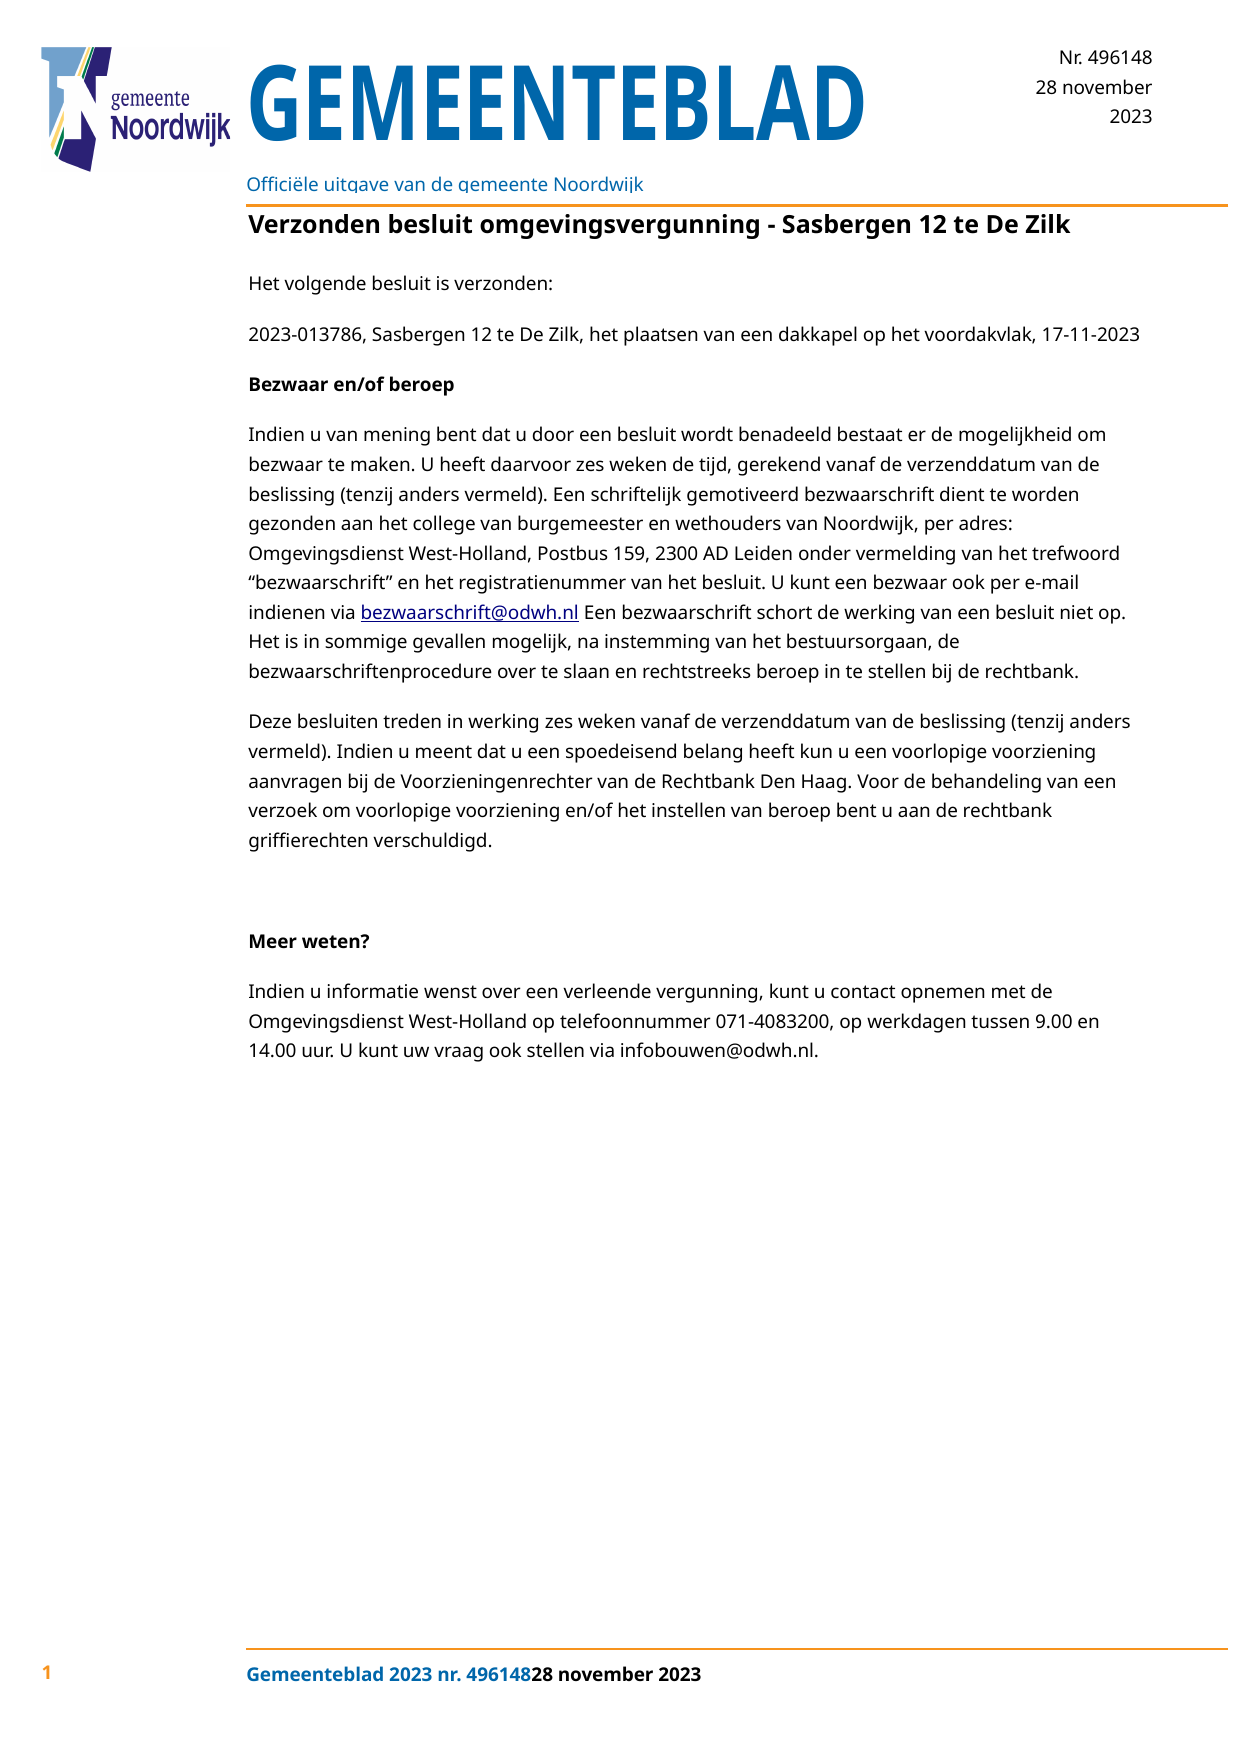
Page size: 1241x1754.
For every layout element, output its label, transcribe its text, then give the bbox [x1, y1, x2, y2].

text 2023-013786, Sasbergen 12 te De Zilk, het plaatsen van een dakkapel op het voordakvlak, 17-11-2023 [248, 321, 1152, 346]
text Indien u van mening bent dat u door een besluit wordt benadeeld bestaat er de mogelijkheid om bezwaar te maken. U heeft daarvoor zes weken de tijd, gerekend vanaf de verzenddatum van de beslissing (tenzij anders vermeld). Een schriftelijk gemotiveerd bezwaarschrift dient te worden gezonden aan het college van burgemeester en wethouders van Noordwijk, per adres: Omgevingsdienst West-Holland, Postbus 159, 2300 AD Leiden onder vermelding van het trefwoord “bezwaarschrift” en het registratienummer van het besluit. U kunt een bezwaar ook per e-mail indienen via bezwaarschrift@odwh.nl Een bezwaarschrift schort de werking van een besluit niet op. Het is in sommige gevallen mogelijk, na instemming van het bestuursorgaan, de bezwaarschriftenprocedure over te slaan en rechtstreeks beroep in te stellen bij de rechtbank. [248, 422, 1152, 684]
text Meer weten? [248, 928, 1152, 953]
text Het volgende besluit is verzonden: [248, 270, 1152, 296]
text Deze besluiten treden in werking zes weken vanaf de verzenddatum van de beslissing (tenzij anders vermeld). Indien u meent dat u een spoedeisend belang heeft kun u een voorlopige voorziening aanvragen bij de Voorzieningenrechter van de Rechtbank Den Haag. Voor de behandeling van een verzoek om voorlopige voorziening en/of het instellen van beroep bent u aan de rechtbank griffierechten verschuldigd. [248, 709, 1152, 853]
picture [41, 47, 231, 172]
text Verzonden besluit omgevingsvergunning - Sasbergen 12 te De Zilk [248, 207, 1152, 241]
text Indien u informatie wenst over een verleende vergunning, kunt u contact opnemen met de Omgevingsdienst West-Holland op telefoonnummer 071-4083200, op werkdagen tussen 9.00 en 14.00 uur. U kunt uw vraag ook stellen via infobouwen@odwh.nl. [248, 978, 1152, 1063]
text Bezwaar en/of beroep [248, 371, 1152, 397]
